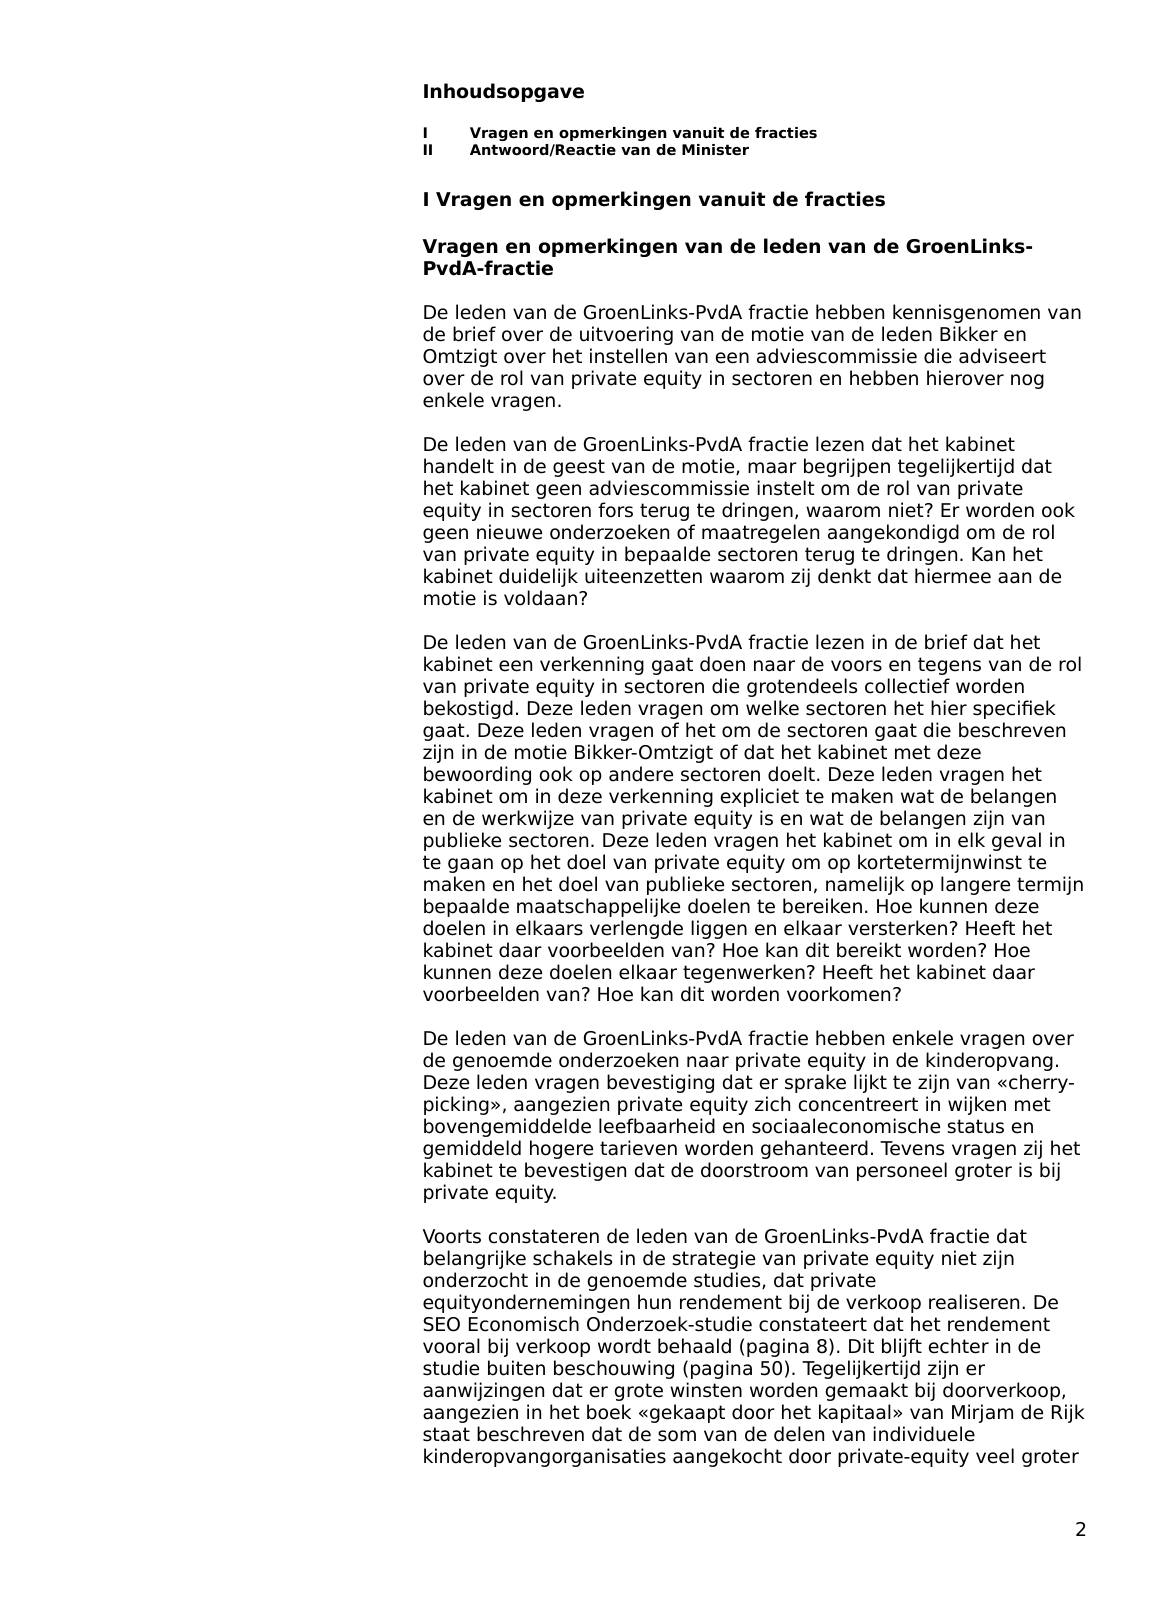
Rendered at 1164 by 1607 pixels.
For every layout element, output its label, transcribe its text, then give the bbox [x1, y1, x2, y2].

text De leden van de GroenLinks-PvdA fractie hebben kennisgenomen van de brief over de uitvoering van de motie van de leden Bikker en Omtzigt over het instellen van een adviescommissie die adviseert over de rol van private equity in sectoren en hebben hierover nog enkele vragen. [422, 302, 1087, 412]
subtitle Vragen en opmerkingen van de leden van de GroenLinks-PvdA-fractie [422, 236, 1087, 280]
text De leden van de GroenLinks-PvdA fractie lezen in de brief dat het kabinet een verkenning gaat doen naar de voors en tegens van de rol van private equity in sectoren die grotendeels collectief worden bekostigd. Deze leden vragen om welke sectoren het hier specifiek gaat. Deze leden vragen of het om de sectoren gaat die beschreven zijn in de motie Bikker-Omtzigt of dat het kabinet met deze bewoording ook op andere sectoren doelt. Deze leden vragen het kabinet om in deze verkenning expliciet te maken wat de belangen en de werkwijze van private equity is en wat de belangen zijn van publieke sectoren. Deze leden vragen het kabinet om in elk geval in te gaan op het doel van private equity om op kortetermijnwinst te maken en het doel van publieke sectoren, namelijk op langere termijn bepaalde maatschappelijke doelen te bereiken. Hoe kunnen deze doelen in elkaars verlengde liggen en elkaar versterken? Heeft het kabinet daar voorbeelden van? Hoe kan dit bereikt worden? Hoe kunnen deze doelen elkaar tegenwerken? Heeft het kabinet daar voorbeelden van? Hoe kan dit worden voorkomen? [422, 632, 1087, 1006]
subtitle Inhoudsopgave [422, 81, 1087, 103]
text De leden van de GroenLinks-PvdA fractie hebben enkele vragen over de genoemde onderzoeken naar private equity in de kinderopvang. Deze leden vragen bevestiging dat er sprake lijkt te zijn van «cherry-picking», aangezien private equity zich concentreert in wijken met bovengemiddelde leefbaarheid en sociaaleconomische status en gemiddeld hogere tarieven worden gehanteerd. Tevens vragen zij het kabinet te bevestigen dat de doorstroom van personeel groter is bij private equity. [422, 1028, 1087, 1204]
table_cell Antwoord/Reactie van de Minister [464, 142, 1087, 159]
text De leden van de GroenLinks-PvdA fractie lezen dat het kabinet handelt in de geest van de motie, maar begrijpen tegelijkertijd dat het kabinet geen adviescommissie instelt om de rol van private equity in sectoren fors terug te dringen, waarom niet? Er worden ook geen nieuwe onderzoeken of maatregelen aangekondigd om de rol van private equity in bepaalde sectoren terug te dringen. Kan het kabinet duidelijk uiteenzetten waarom zij denkt dat hiermee aan de motie is voldaan? [422, 434, 1087, 610]
text Voorts constateren de leden van de GroenLinks-PvdA fractie dat belangrijke schakels in de strategie van private equity niet zijn onderzocht in de genoemde studies, dat private equityondernemingen hun rendement bij de verkoop realiseren. De SEO Economisch Onderzoek-studie constateert dat het rendement vooral bij verkoop wordt behaald (pagina 8). Dit blijft echter in de studie buiten beschouwing (pagina 50). Tegelijkertijd zijn er aanwijzingen dat er grote winsten worden gemaakt bij doorverkoop, aangezien in het boek «gekaapt door het kapitaal» van Mirjam de Rijk staat beschreven dat de som van de delen van individuele kinderopvangorganisaties aangekocht door private-equity veel groter [422, 1226, 1087, 1468]
table_header Vragen en opmerkingen vanuit de fracties [464, 125, 1087, 142]
table_header I [422, 125, 463, 142]
subtitle I Vragen en opmerkingen vanuit de fracties [422, 189, 1087, 211]
table_cell II [422, 142, 463, 159]
